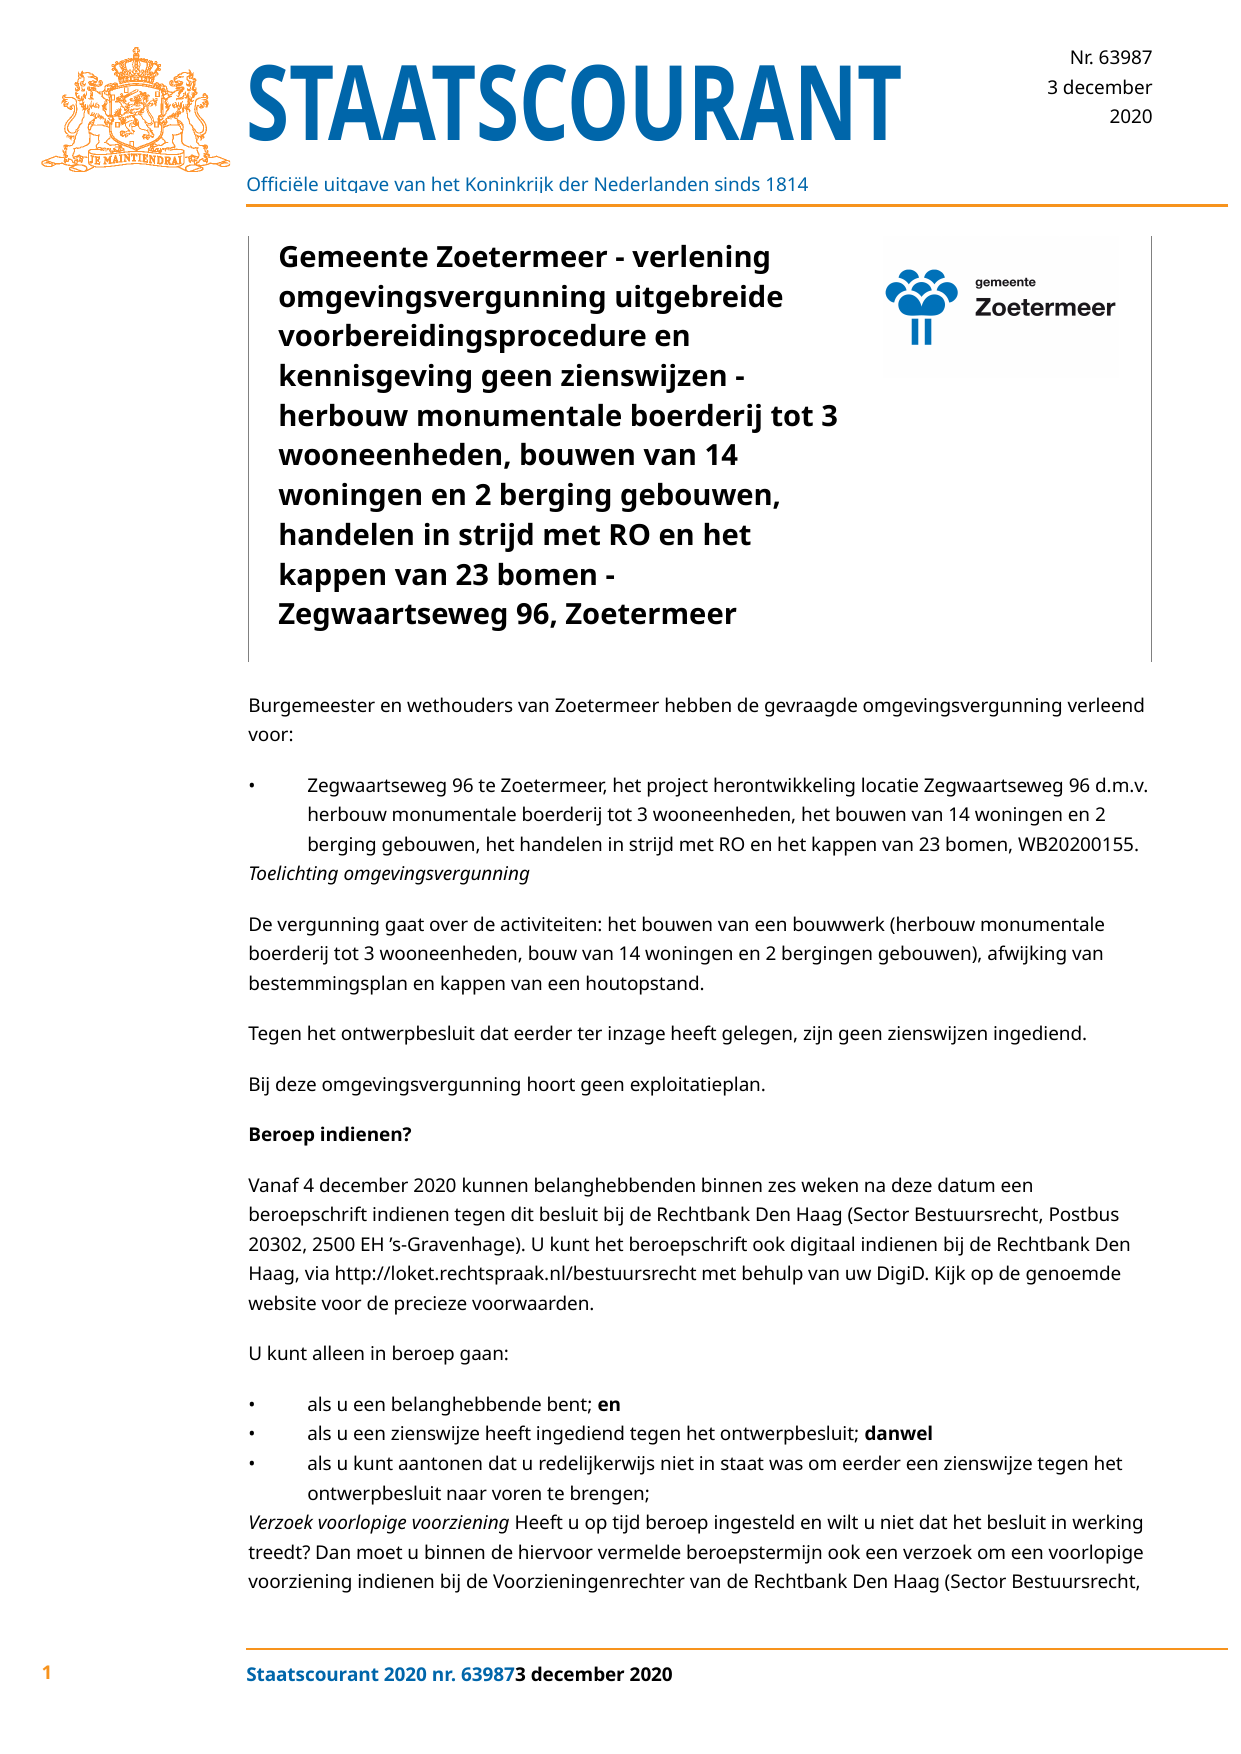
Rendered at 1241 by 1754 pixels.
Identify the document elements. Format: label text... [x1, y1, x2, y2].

table_header Gemeente Zoetermeer - verlening omgevingsvergunning uitgebreide voorbereidingsprocedure en kennisgeving geen zienswijzen - herbouw monumentale boerderij tot 3 wooneenheden, bouwen van 14 woningen en 2 berging gebouwen, handelen in strijd met RO en het kappen van 23 bomen - Zegwaartseweg 96, Zoetermeer [249, 236, 850, 662]
picture [882, 236, 1119, 378]
list Zegwaartseweg 96 te Zoetermeer, het project herontwikkeling locatie Zegwaartseweg 96 d.m.v. herbouw monumentale boerderij tot 3 wooneenheden, het bouwen van 14 woningen en 2 berging gebouwen, het handelen in strijd met RO en het kappen van 23 bomen, WB20200155. [248, 772, 1152, 857]
text Bij deze omgevingsvergunning hoort geen exploitatieplan. [248, 1071, 1152, 1097]
text Beroep indienen? [248, 1121, 1152, 1147]
list als u een belanghebbende bent; en [248, 1391, 1152, 1417]
table_header [850, 236, 1151, 662]
text U kunt alleen in beroep gaan: [248, 1341, 1152, 1366]
text Verzoek voorlopige voorziening Heeft u op tijd beroep ingesteld en wilt u niet dat het besluit in werking treedt? Dan moet u binnen de hiervoor vermelde beroepstermijn ook een verzoek om een voorlopige voorziening indienen bij de Voorzieningenrechter van de Rechtbank Den Haag (Sector Bestuursrecht, [248, 1509, 1152, 1594]
list als u kunt aantonen dat u redelijkerwijs niet in staat was om eerder een zienswijze tegen het ontwerpbesluit naar voren te brengen; [248, 1450, 1152, 1505]
text Burgemeester en wethouders van Zoetermeer hebben de gevraagde omgevingsvergunning verleend voor: [248, 692, 1152, 747]
text Tegen het ontwerpbesluit dat eerder ter inzage heeft gelegen, zijn geen zienswijzen ingediend. [248, 1021, 1152, 1046]
text De vergunning gaat over de activiteiten: het bouwen van een bouwwerk (herbouw monumentale boerderij tot 3 wooneenheden, bouw van 14 woningen en 2 bergingen gebouwen), afwijking van bestemmingsplan en kappen van een houtopstand. [248, 911, 1152, 996]
list als u een zienswijze heeft ingediend tegen het ontwerpbesluit; danwel [248, 1421, 1152, 1446]
text Toelichting omgevingsvergunning [248, 861, 1152, 886]
text Vanaf 4 december 2020 kunnen belanghebbenden binnen zes weken na deze datum een beroepschrift indienen tegen dit besluit bij de Rechtbank Den Haag (Sector Bestuursrecht, Postbus 20302, 2500 EH ’s-Gravenhage). U kunt het beroepschrift ook digitaal indienen bij de Rechtbank Den Haag, via http://loket.rechtspraak.nl/bestuursrecht met behulp van uw DigiD. Kijk op de genoemde website voor de precieze voorwaarden. [248, 1172, 1152, 1316]
picture [41, 47, 231, 172]
